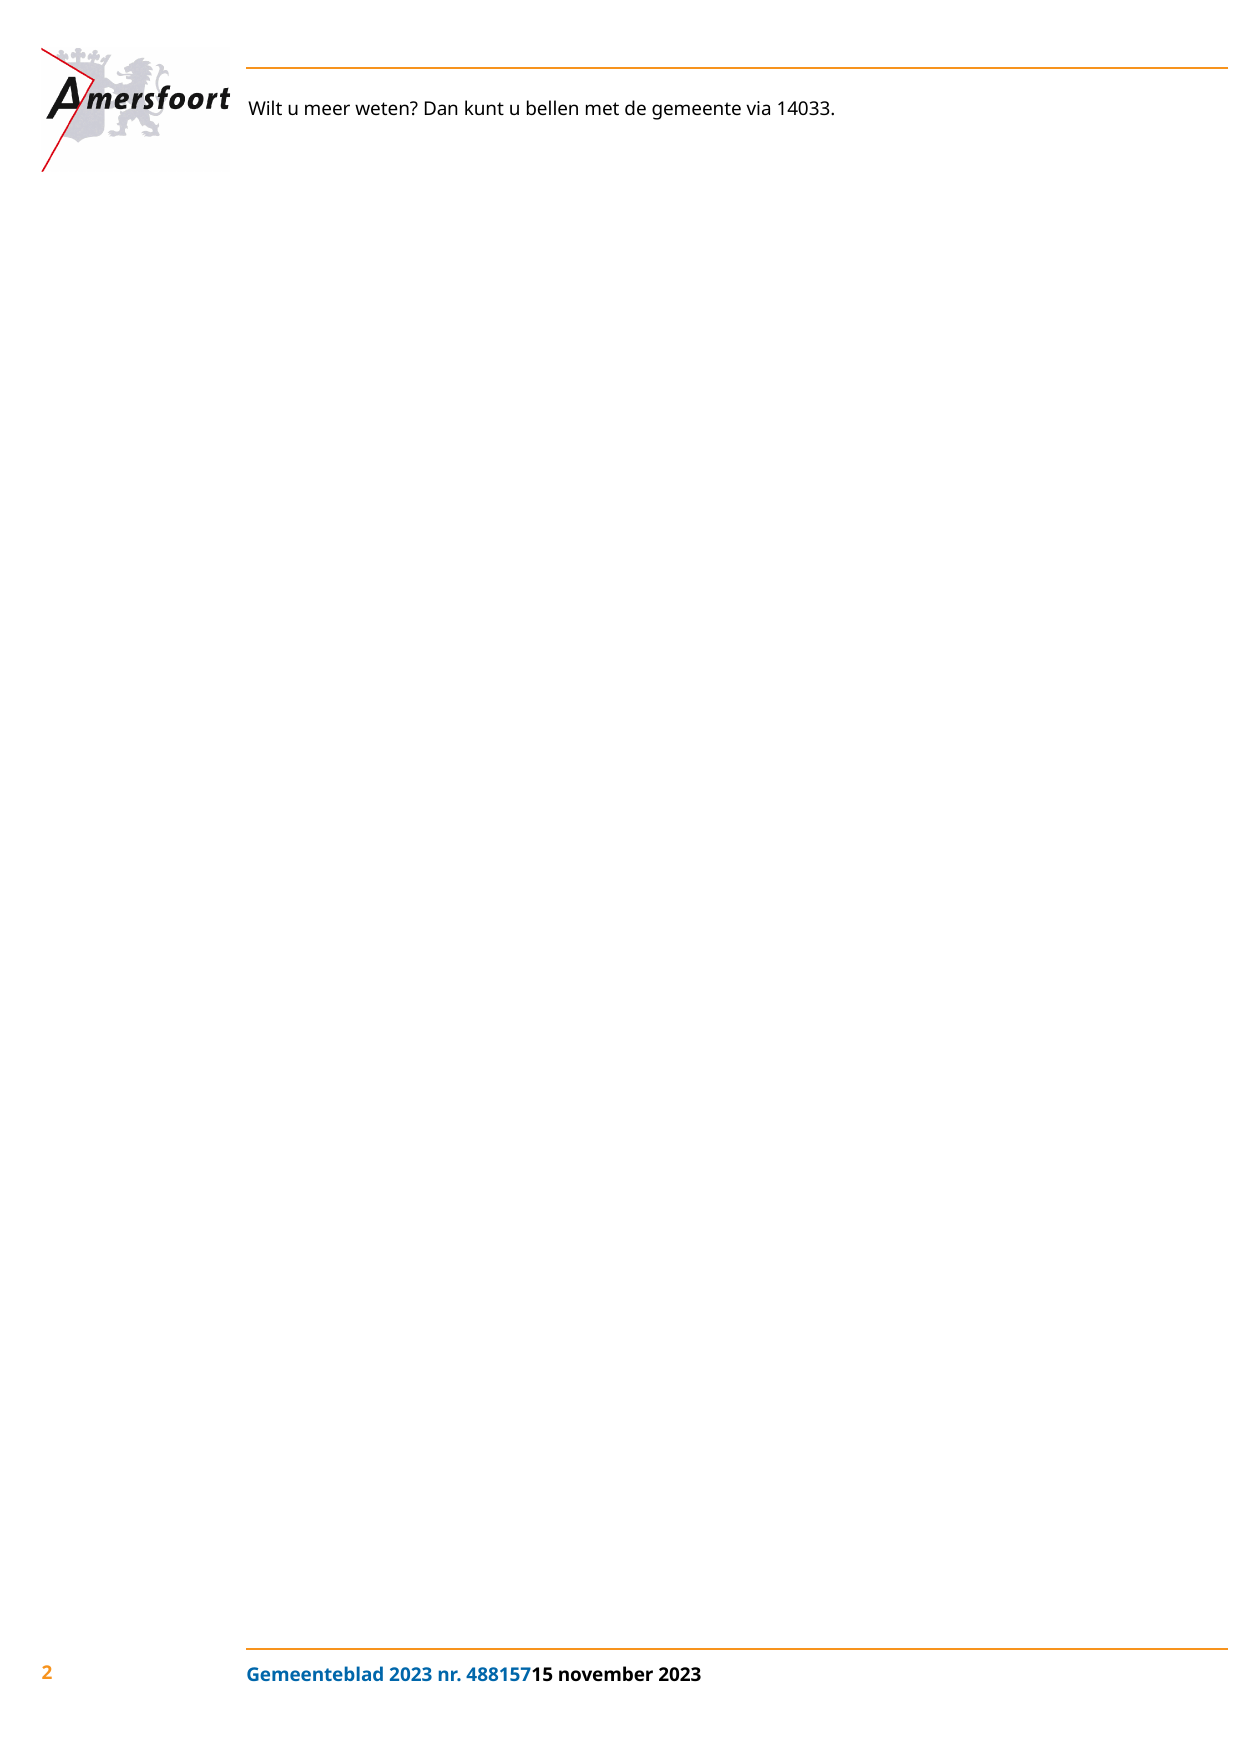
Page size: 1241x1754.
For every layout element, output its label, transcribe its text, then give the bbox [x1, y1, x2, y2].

picture [41, 47, 231, 172]
text Wilt u meer weten? Dan kunt u bellen met de gemeente via 14033. [248, 95, 1152, 121]
